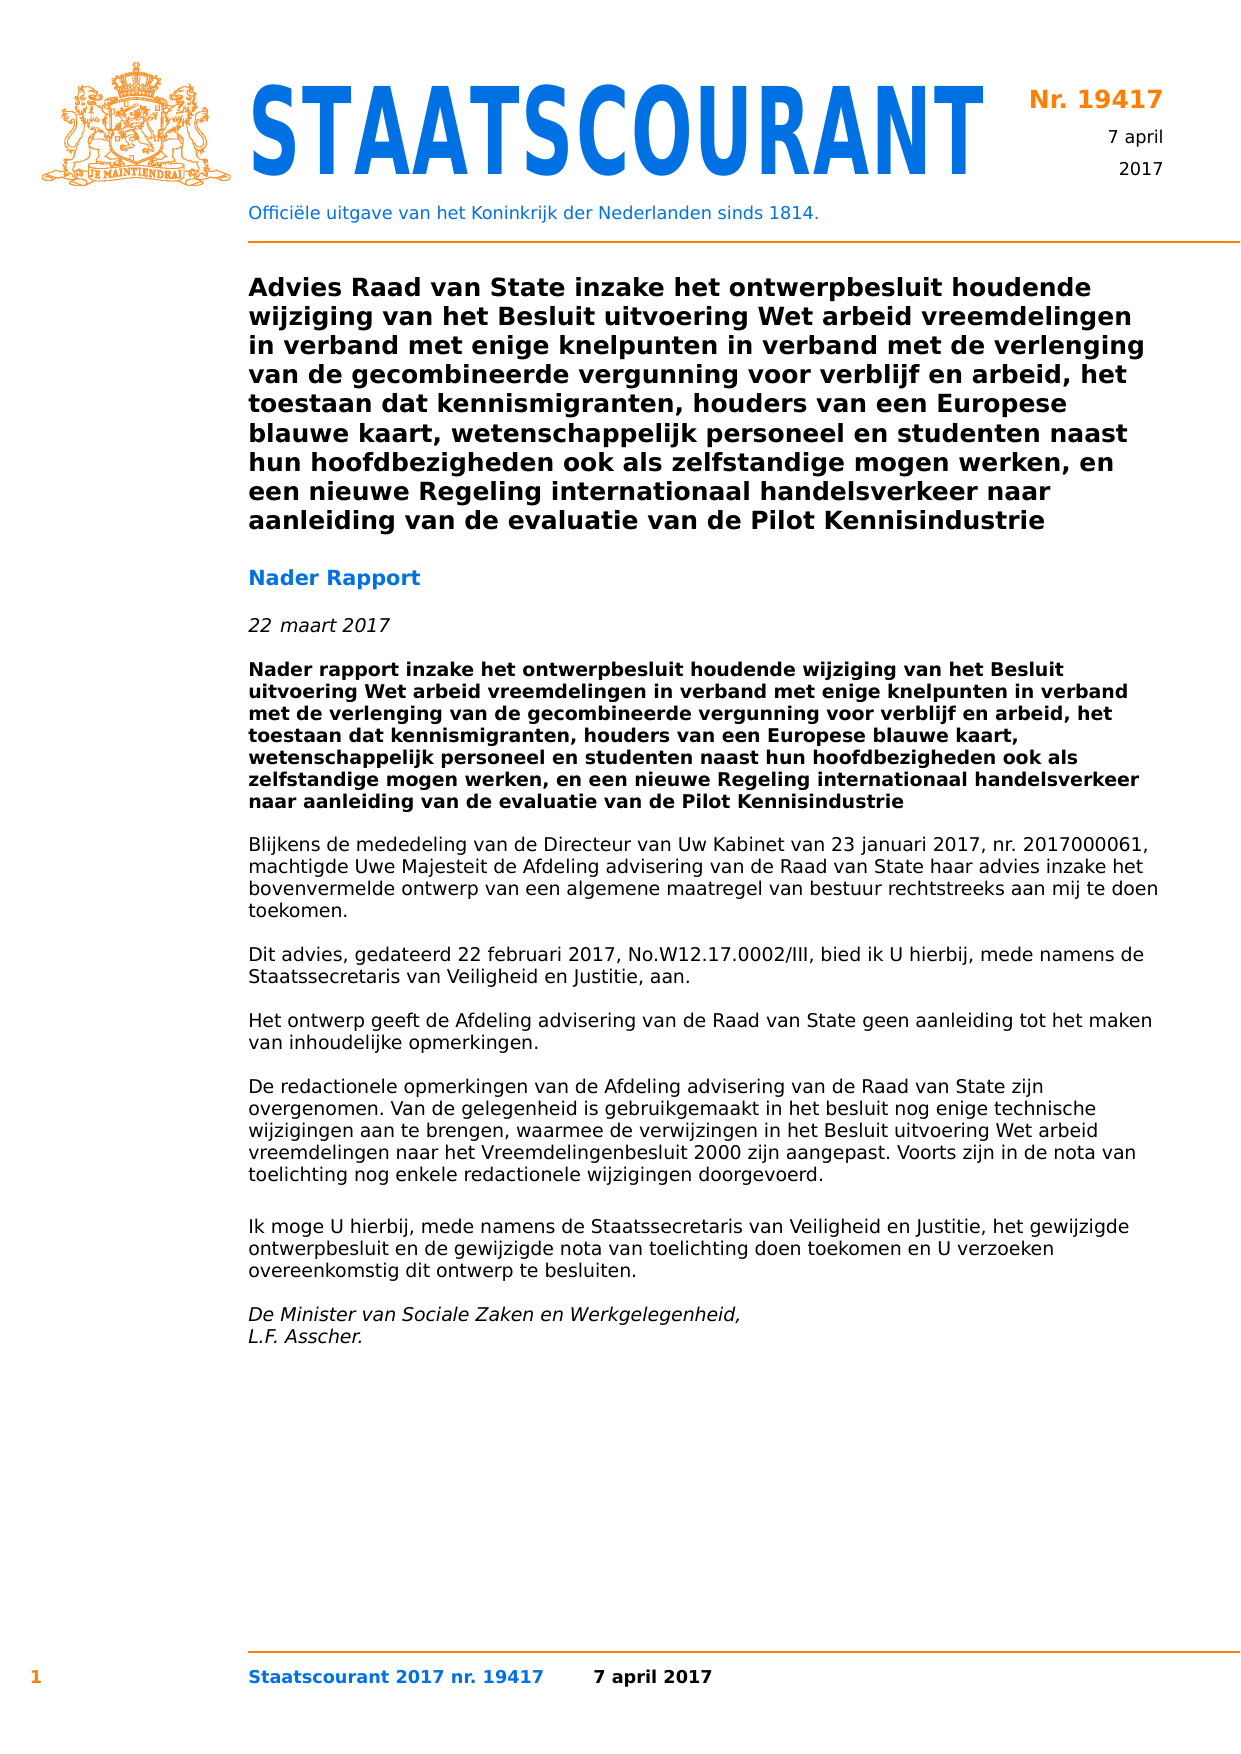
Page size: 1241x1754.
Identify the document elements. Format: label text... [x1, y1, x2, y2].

text Ik moge U hierbij, mede namens de Staatssecretaris van Veiligheid en Justitie, het gewijzigde ontwerpbesluit en de gewijzigde nota van toelichting doen toekomen en U verzoeken overeenkomstig dit ontwerp te besluiten. [248, 1216, 1163, 1282]
text Nader rapport inzake het ontwerpbesluit houdende wijziging van het Besluit uitvoering Wet arbeid vreemdelingen in verband met enige knelpunten in verband met de verlenging van de gecombineerde vergunning voor verblijf en arbeid, het toestaan dat kennismigranten, houders van een Europese blauwe kaart, wetenschappelijk personeel en studenten naast hun hoofdbezigheden ook als zelfstandige mogen werken, en een nieuwe Regeling internationaal handelsverkeer naar aanleiding van de evaluatie van de Pilot Kennisindustrie [248, 659, 1163, 812]
subtitle Advies Raad van State inzake het ontwerpbesluit houdende wijziging van het Besluit uitvoering Wet arbeid vreemdelingen in verband met enige knelpunten in verband met de verlenging van de gecombineerde vergunning voor verblijf en arbeid, het toestaan dat kennismigranten, houders van een Europese blauwe kaart, wetenschappelijk personeel en studenten naast hun hoofdbezigheden ook als zelfstandige mogen werken, en een nieuwe Regeling internationaal handelsverkeer naar aanleiding van de evaluatie van de Pilot Kennisindustrie [248, 273, 1163, 536]
text Het ontwerp geeft de Afdeling advisering van de Raad van State geen aanleiding tot het maken van inhoudelijke opmerkingen. [248, 1010, 1163, 1054]
table_header Nr. 19417 [998, 62, 1240, 121]
text De redactionele opmerkingen van de Afdeling advisering van de Raad van State zijn overgenomen. Van de gelegenheid is gebruikgemaakt in het besluit nog enige technische wijzigingen aan te brengen, waarmee de verwijzingen in het Besluit uitvoering Wet arbeid vreemdelingen naar het Vreemdelingenbesluit 2000 zijn aangepast. Voorts zijn in de nota van toelichting nog enkele redactionele wijzigingen doorgevoerd. [248, 1076, 1163, 1186]
text De Minister van Sociale Zaken en Werkgelegenheid, L.F. Asscher. [248, 1303, 1163, 1347]
table_header STAATSCOURANT [248, 62, 998, 203]
table_cell Officiële uitgave van het Koninkrijk der Nederlanden sinds 1814. [248, 203, 1240, 241]
table_cell 2017 [998, 153, 1240, 203]
table_header [25, 62, 248, 241]
table_cell 7 april [998, 121, 1240, 153]
text Blijkens de mededeling van de Directeur van Uw Kabinet van 23 januari 2017, nr. 2017000061, machtigde Uwe Majesteit de Afdeling advisering van de Raad van State haar advies inzake het bovenvermelde ontwerp van een algemene maatregel van bestuur rechtstreeks aan mij te doen toekomen. [248, 834, 1163, 922]
text 22 maart 2017 [248, 615, 1163, 637]
subtitle Nader Rapport [248, 566, 1163, 590]
picture [41, 62, 231, 186]
text Dit advies, gedateerd 22 februari 2017, No.W12.17.0002/III, bied ik U hierbij, mede namens de Staatssecretaris van Veiligheid en Justitie, aan. [248, 944, 1163, 988]
